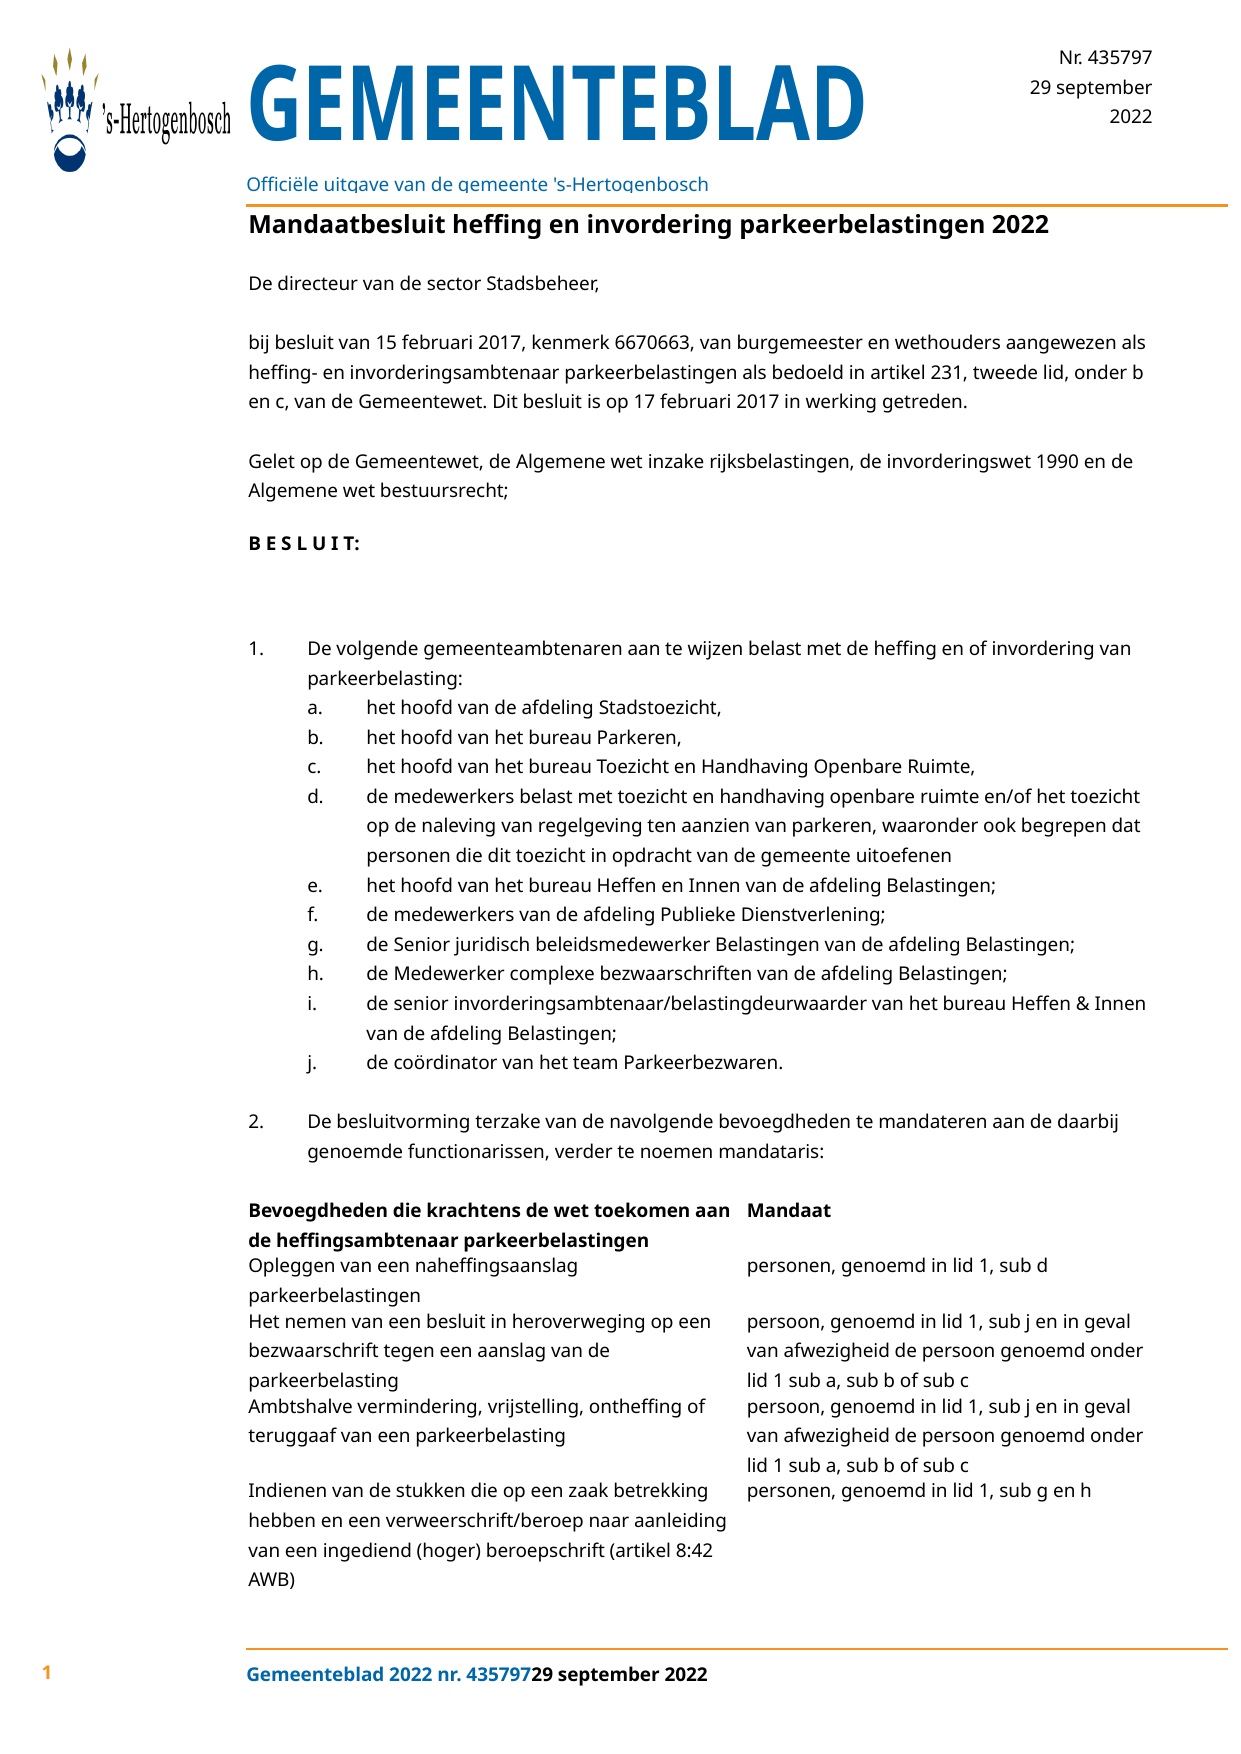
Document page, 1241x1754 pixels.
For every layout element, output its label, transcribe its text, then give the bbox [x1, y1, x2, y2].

list de coördinator van het team Parkeerbezwaren. [307, 1049, 1152, 1075]
table_cell persoon, genoemd in lid 1, sub j en in geval van afwezigheid de persoon genoemd onder lid 1 sub a, sub b of sub c [747, 1393, 1152, 1478]
table_cell Indienen van de stukken die op een zaak betrekking hebben en een verweerschrift/beroep naar aanleiding van een ingediend (hoger) beroepschrift (artikel 8:42 AWB) [248, 1478, 747, 1592]
table_cell persoon, genoemd in lid 1, sub j en in geval van afwezigheid de persoon genoemd onder lid 1 sub a, sub b of sub c [747, 1308, 1152, 1393]
text De directeur van de sector Stadsbeheer, [248, 270, 1152, 296]
text bij besluit van 15 februari 2017, kenmerk 6670663, van burgemeester en wethouders aangewezen als heffing- en invorderingsambtenaar parkeerbelastingen als bedoeld in artikel 231, tweede lid, onder b en c, van de Gemeentewet. Dit besluit is op 17 februari 2017 in werking getreden. [248, 329, 1152, 414]
table_header Mandaat [747, 1197, 1152, 1253]
list de senior invorderingsambtenaar/belastingdeurwaarder van het bureau Heffen & Innen van de afdeling Belastingen; [307, 990, 1152, 1045]
list de medewerkers belast met toezicht en handhaving openbare ruimte en/of het toezicht op de naleving van regelgeving ten aanzien van parkeren, waaronder ook begrepen dat personen die dit toezicht in opdracht van de gemeente uitoefenen [307, 783, 1152, 868]
list het hoofd van het bureau Heffen en Innen van de afdeling Belastingen; [307, 872, 1152, 897]
text Mandaatbesluit heffing en invordering parkeerbelastingen 2022 [248, 207, 1152, 241]
table_cell Het nemen van een besluit in heroverweging op een bezwaarschrift tegen een aanslag van de parkeerbelasting [248, 1308, 747, 1393]
table_cell Ambtshalve vermindering, vrijstelling, ontheffing of teruggaaf van een parkeerbelasting [248, 1393, 747, 1478]
picture [41, 47, 231, 172]
table_cell personen, genoemd in lid 1, sub d [747, 1253, 1152, 1308]
list De besluitvorming terzake van de navolgende bevoegdheden te mandateren aan de daarbij genoemde functionarissen, verder te noemen mandataris: [248, 1108, 1152, 1164]
table_cell personen, genoemd in lid 1, sub g en h [747, 1478, 1152, 1592]
list de medewerkers van de afdeling Publieke Dienstverlening; [307, 901, 1152, 927]
text Gelet op de Gemeentewet, de Algemene wet inzake rijksbelastingen, de invorderingswet 1990 en de Algemene wet bestuursrecht; [248, 448, 1152, 503]
list De volgende gemeenteambtenaren aan te wijzen belast met de heffing en of invordering van parkeerbelasting: [248, 635, 1152, 690]
list het hoofd van het bureau Toezicht en Handhaving Openbare Ruimte, [307, 753, 1152, 779]
list het hoofd van de afdeling Stadstoezicht, [307, 694, 1152, 720]
table_header Bevoegdheden die krachtens de wet toekomen aan de heffingsambtenaar parkeerbelastingen [248, 1197, 747, 1253]
list het hoofd van het bureau Parkeren, [307, 724, 1152, 749]
list de Medewerker complexe bezwaarschriften van de afdeling Belastingen; [307, 961, 1152, 986]
list de Senior juridisch beleidsmedewerker Belastingen van de afdeling Belastingen; [307, 931, 1152, 957]
table_cell Opleggen van een naheffingsaanslag parkeerbelastingen [248, 1253, 747, 1308]
text B E S L U I T: [248, 528, 1152, 556]
